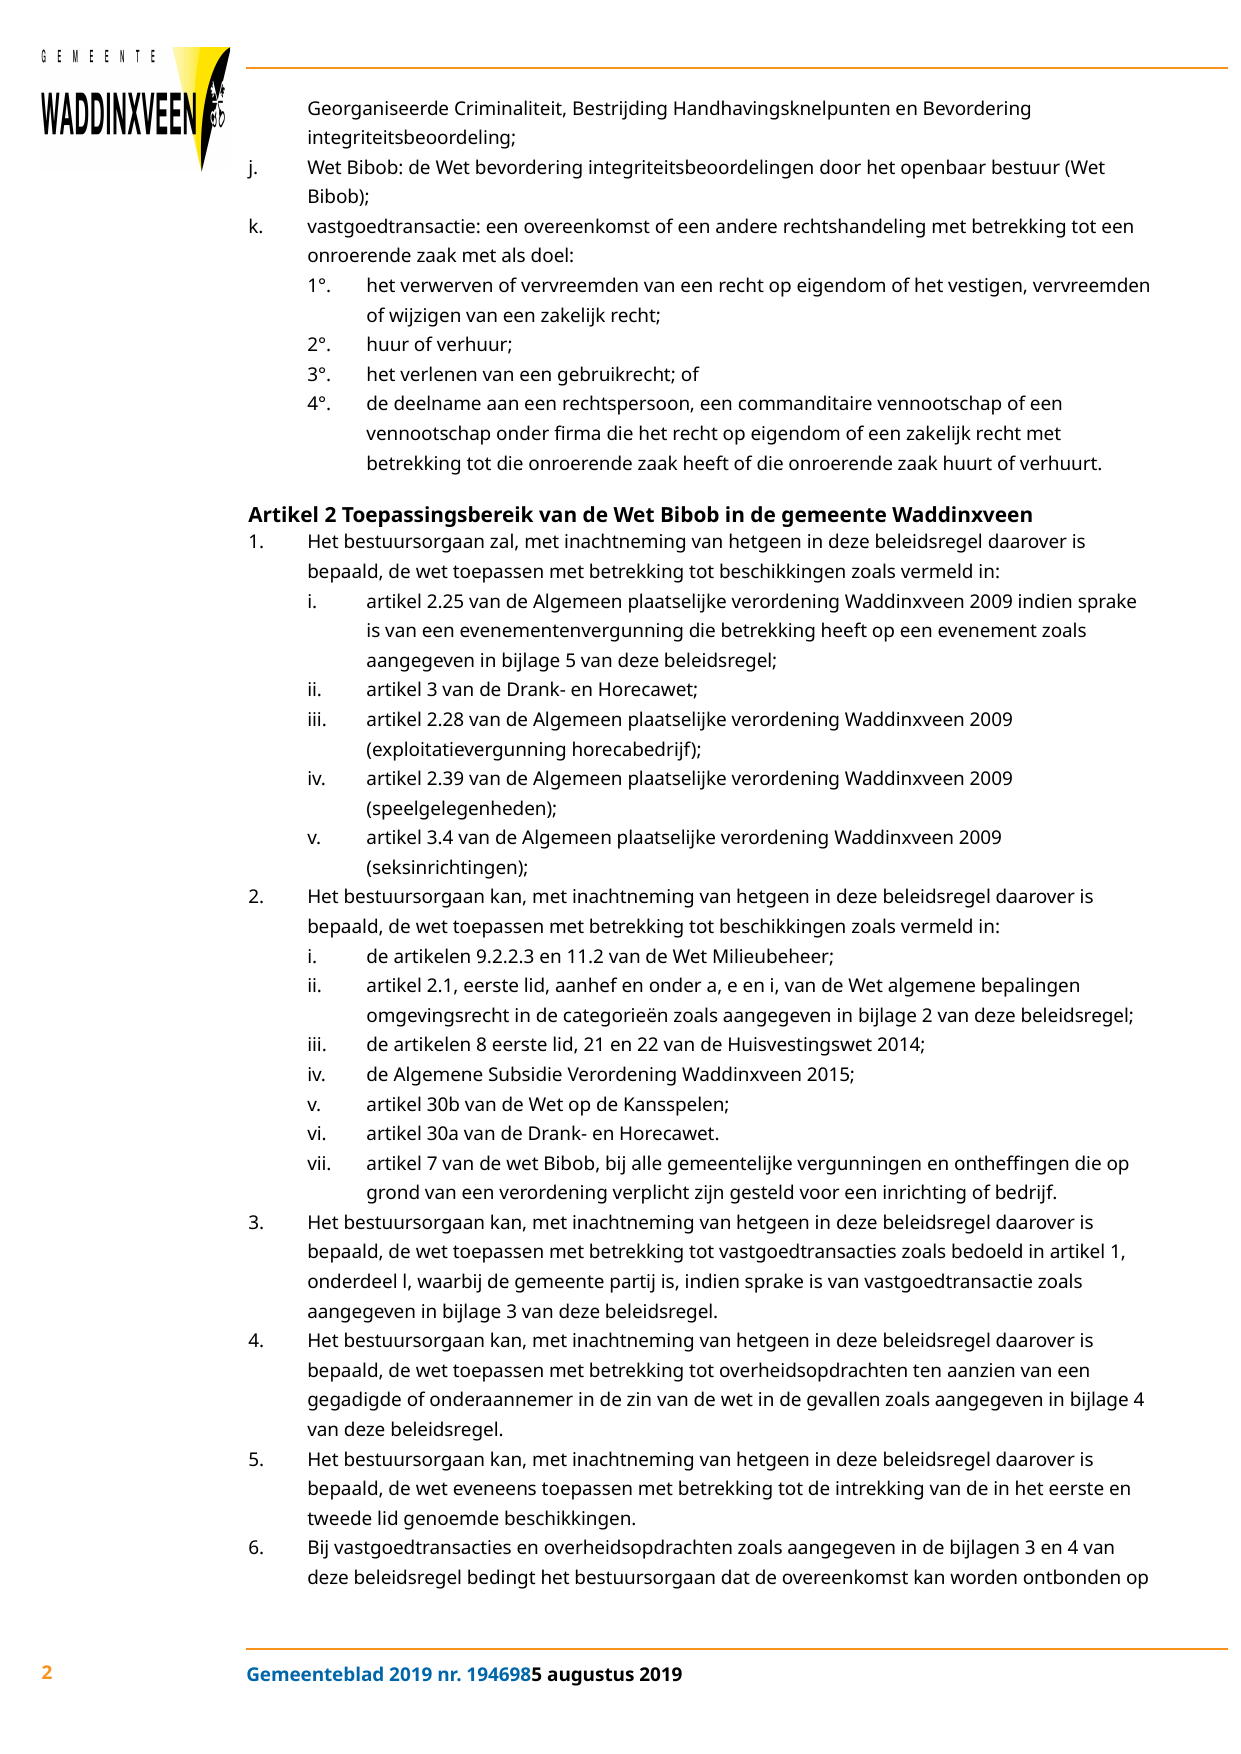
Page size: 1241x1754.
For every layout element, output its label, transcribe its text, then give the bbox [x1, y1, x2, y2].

picture [41, 47, 231, 172]
list Het bestuursorgaan kan, met inachtneming van hetgeen in deze beleidsregel daarover is bepaald, de wet toepassen met betrekking tot vastgoedtransacties zoals bedoeld in artikel 1, onderdeel l, waarbij de gemeente partij is, indien sprake is van vastgoedtransactie zoals aangegeven in bijlage 3 van deze beleidsregel. [248, 1209, 1152, 1323]
list de Algemene Subsidie Verordening Waddinxveen 2015; [307, 1061, 1152, 1087]
list Het bestuursorgaan kan, met inachtneming van hetgeen in deze beleidsregel daarover is bepaald, de wet eveneens toepassen met betrekking tot de intrekking van de in het eerste en tweede lid genoemde beschikkingen. [248, 1446, 1152, 1531]
list het verwerven of vervreemden van een recht op eigendom of het vestigen, vervreemden of wijzigen van een zakelijk recht; [307, 272, 1152, 328]
list Wet Bibob: de Wet bevordering integriteitsbeoordelingen door het openbaar bestuur (Wet Bibob); [248, 154, 1152, 209]
list artikel 3.4 van de Algemeen plaatselijke verordening Waddinxveen 2009 (seksinrichtingen); [307, 824, 1152, 880]
list Het bestuursorgaan zal, met inachtneming van hetgeen in deze beleidsregel daarover is bepaald, de wet toepassen met betrekking tot beschikkingen zoals vermeld in: [248, 529, 1152, 584]
list artikel 2.1, eerste lid, aanhef en onder a, e en i, van de Wet algemene bepalingen omgevingsrecht in de categorieën zoals aangegeven in bijlage 2 van deze beleidsregel; [307, 972, 1152, 1028]
list de artikelen 8 eerste lid, 21 en 22 van de Huisvestingswet 2014; [307, 1032, 1152, 1057]
list artikel 2.25 van de Algemeen plaatselijke verordening Waddinxveen 2009 indien sprake is van een evenementenvergunning die betrekking heeft op een evenement zoals aangegeven in bijlage 5 van deze beleidsregel; [307, 588, 1152, 673]
list Het bestuursorgaan kan, met inachtneming van hetgeen in deze beleidsregel daarover is bepaald, de wet toepassen met betrekking tot overheidsopdrachten ten aanzien van een gegadigde of onderaannemer in de zin van de wet in de gevallen zoals aangegeven in bijlage 4 van deze beleidsregel. [248, 1327, 1152, 1442]
list Georganiseerde Criminaliteit, Bestrijding Handhavingsknelpunten en Bevordering integriteitsbeoordeling; [248, 95, 1152, 150]
list artikel 30b van de Wet op de Kansspelen; [307, 1091, 1152, 1116]
list Het bestuursorgaan kan, met inachtneming van hetgeen in deze beleidsregel daarover is bepaald, de wet toepassen met betrekking tot beschikkingen zoals vermeld in: [248, 884, 1152, 939]
list de deelname aan een rechtspersoon, een commanditaire vennootschap of een vennootschap onder firma die het recht op eigendom of een zakelijk recht met betrekking tot die onroerende zaak heeft of die onroerende zaak huurt of verhuurt. [307, 391, 1152, 476]
list het verlenen van een gebruikrecht; of [307, 361, 1152, 387]
list artikel 30a van de Drank- en Horecawet. [307, 1120, 1152, 1146]
text Artikel 2 Toepassingsbereik van de Wet Bibob in de gemeente Waddinxveen [248, 500, 1152, 529]
list de artikelen 9.2.2.3 en 11.2 van de Wet Milieubeheer; [307, 943, 1152, 968]
list artikel 2.39 van de Algemeen plaatselijke verordening Waddinxveen 2009 (speelgelegenheden); [307, 765, 1152, 821]
list huur of verhuur; [307, 331, 1152, 357]
list artikel 3 van de Drank- en Horecawet; [307, 677, 1152, 702]
list Bij vastgoedtransacties en overheidsopdrachten zoals aangegeven in de bijlagen 3 en 4 van deze beleidsregel bedingt het bestuursorgaan dat de overeenkomst kan worden ontbonden op [248, 1534, 1152, 1590]
list artikel 7 van de wet Bibob, bij alle gemeentelijke vergunningen en ontheffingen die op grond van een verordening verplicht zijn gesteld voor een inrichting of bedrijf. [307, 1150, 1152, 1205]
list vastgoedtransactie: een overeenkomst of een andere rechtshandeling met betrekking tot een onroerende zaak met als doel: [248, 213, 1152, 268]
list artikel 2.28 van de Algemeen plaatselijke verordening Waddinxveen 2009 (exploitatievergunning horecabedrijf); [307, 706, 1152, 761]
